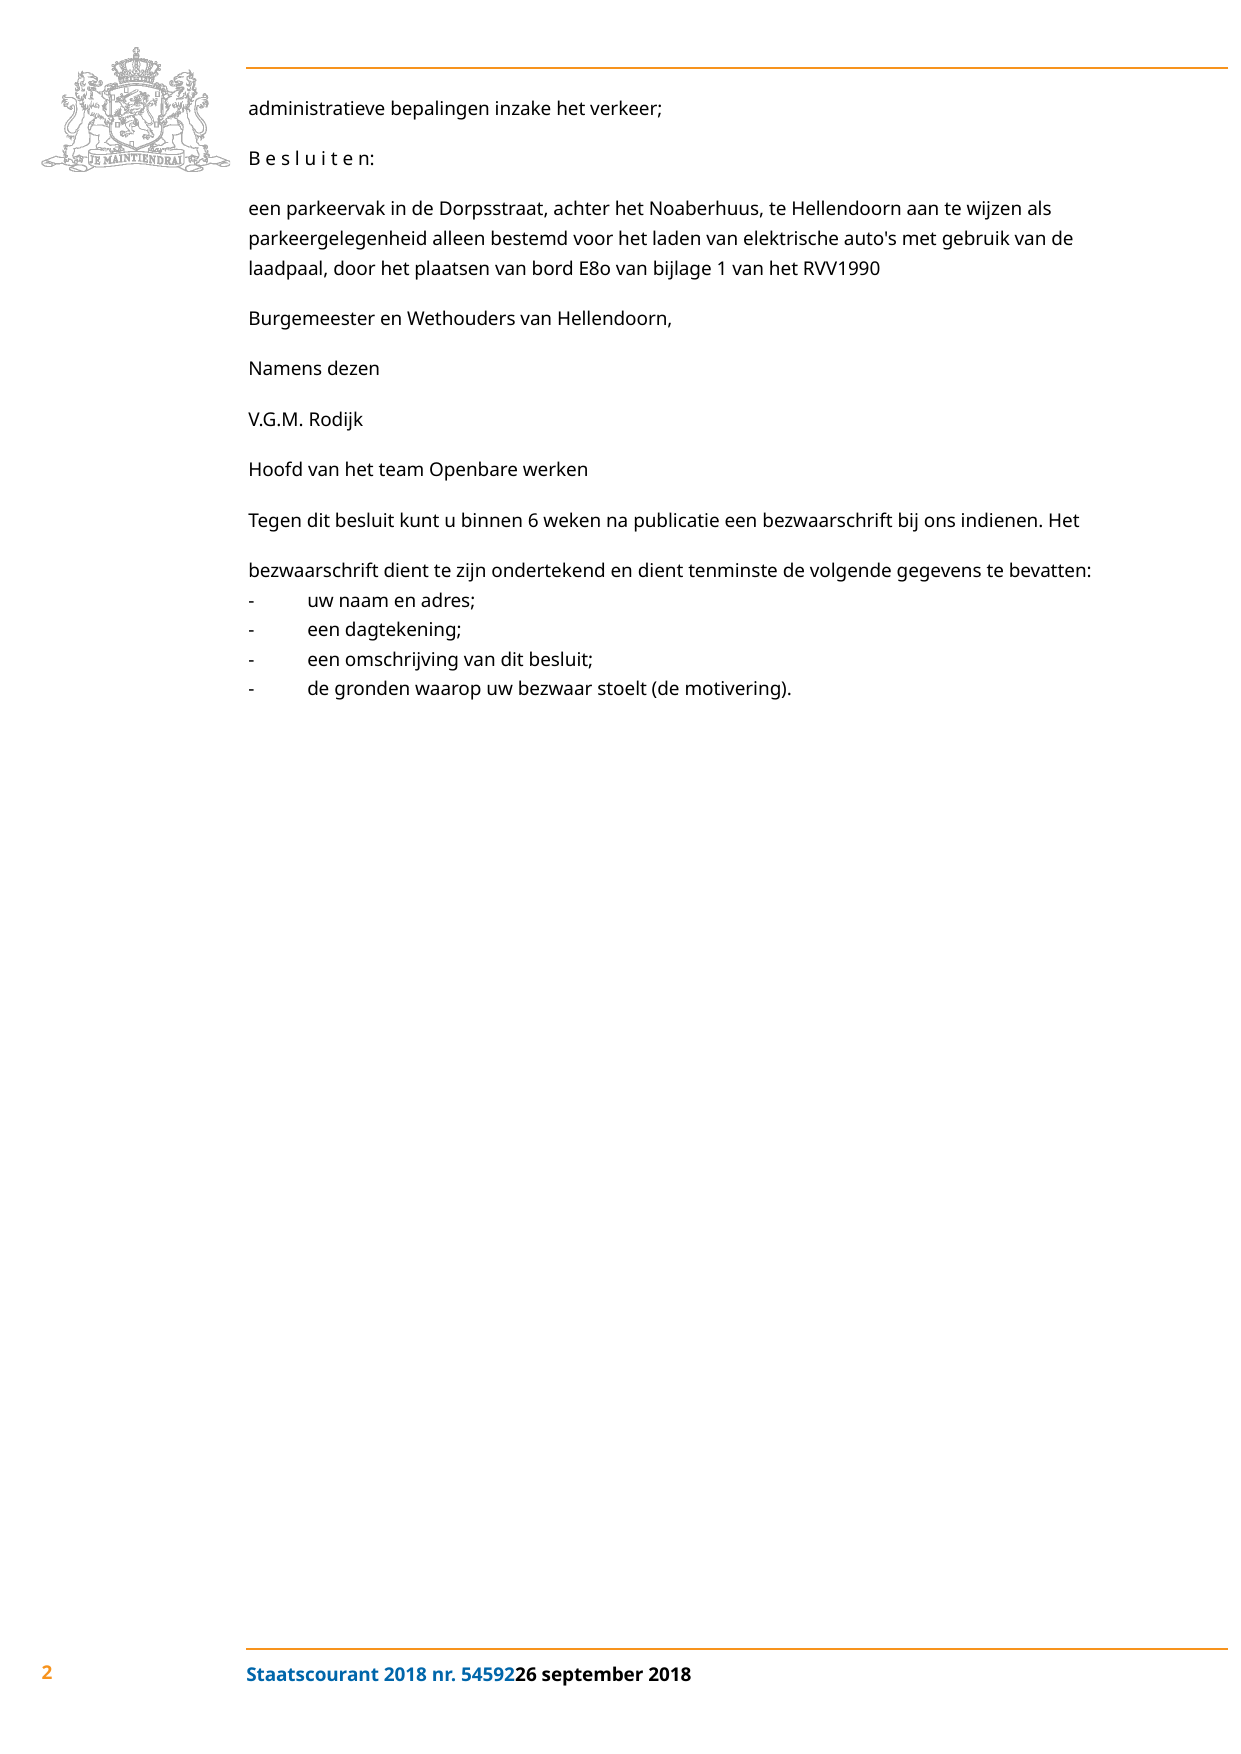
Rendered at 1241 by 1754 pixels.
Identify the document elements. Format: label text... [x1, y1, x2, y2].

list uw naam en adres; [248, 587, 1152, 613]
list de gronden waarop uw bezwaar stoelt (de motivering). [248, 676, 1152, 701]
text V.G.M. Rodijk [248, 406, 1152, 432]
text Tegen dit besluit kunt u binnen 6 weken na publicatie een bezwaarschrift bij ons indienen. Het [248, 507, 1152, 533]
text B e s l u i t e n: [248, 145, 1152, 171]
text Hoofd van het team Openbare werken [248, 456, 1152, 482]
list een omschrijving van dit besluit; [248, 646, 1152, 672]
text Burgemeester en Wethouders van Hellendoorn, [248, 305, 1152, 331]
text bezwaarschrift dient te zijn ondertekend en dient tenminste de volgende gegevens te bevatten: [248, 557, 1152, 583]
list een dagtekening; [248, 616, 1152, 642]
text een parkeervak in de Dorpsstraat, achter het Noaberhuus, te Hellendoorn aan te wijzen als parkeergelegenheid alleen bestemd voor het laden van elektrische auto's met gebruik van de laadpaal, door het plaatsen van bord E8o van bijlage 1 van het RVV1990 [248, 196, 1152, 281]
text administratieve bepalingen inzake het verkeer; [248, 95, 1152, 121]
picture [41, 47, 231, 172]
text Namens dezen [248, 356, 1152, 381]
